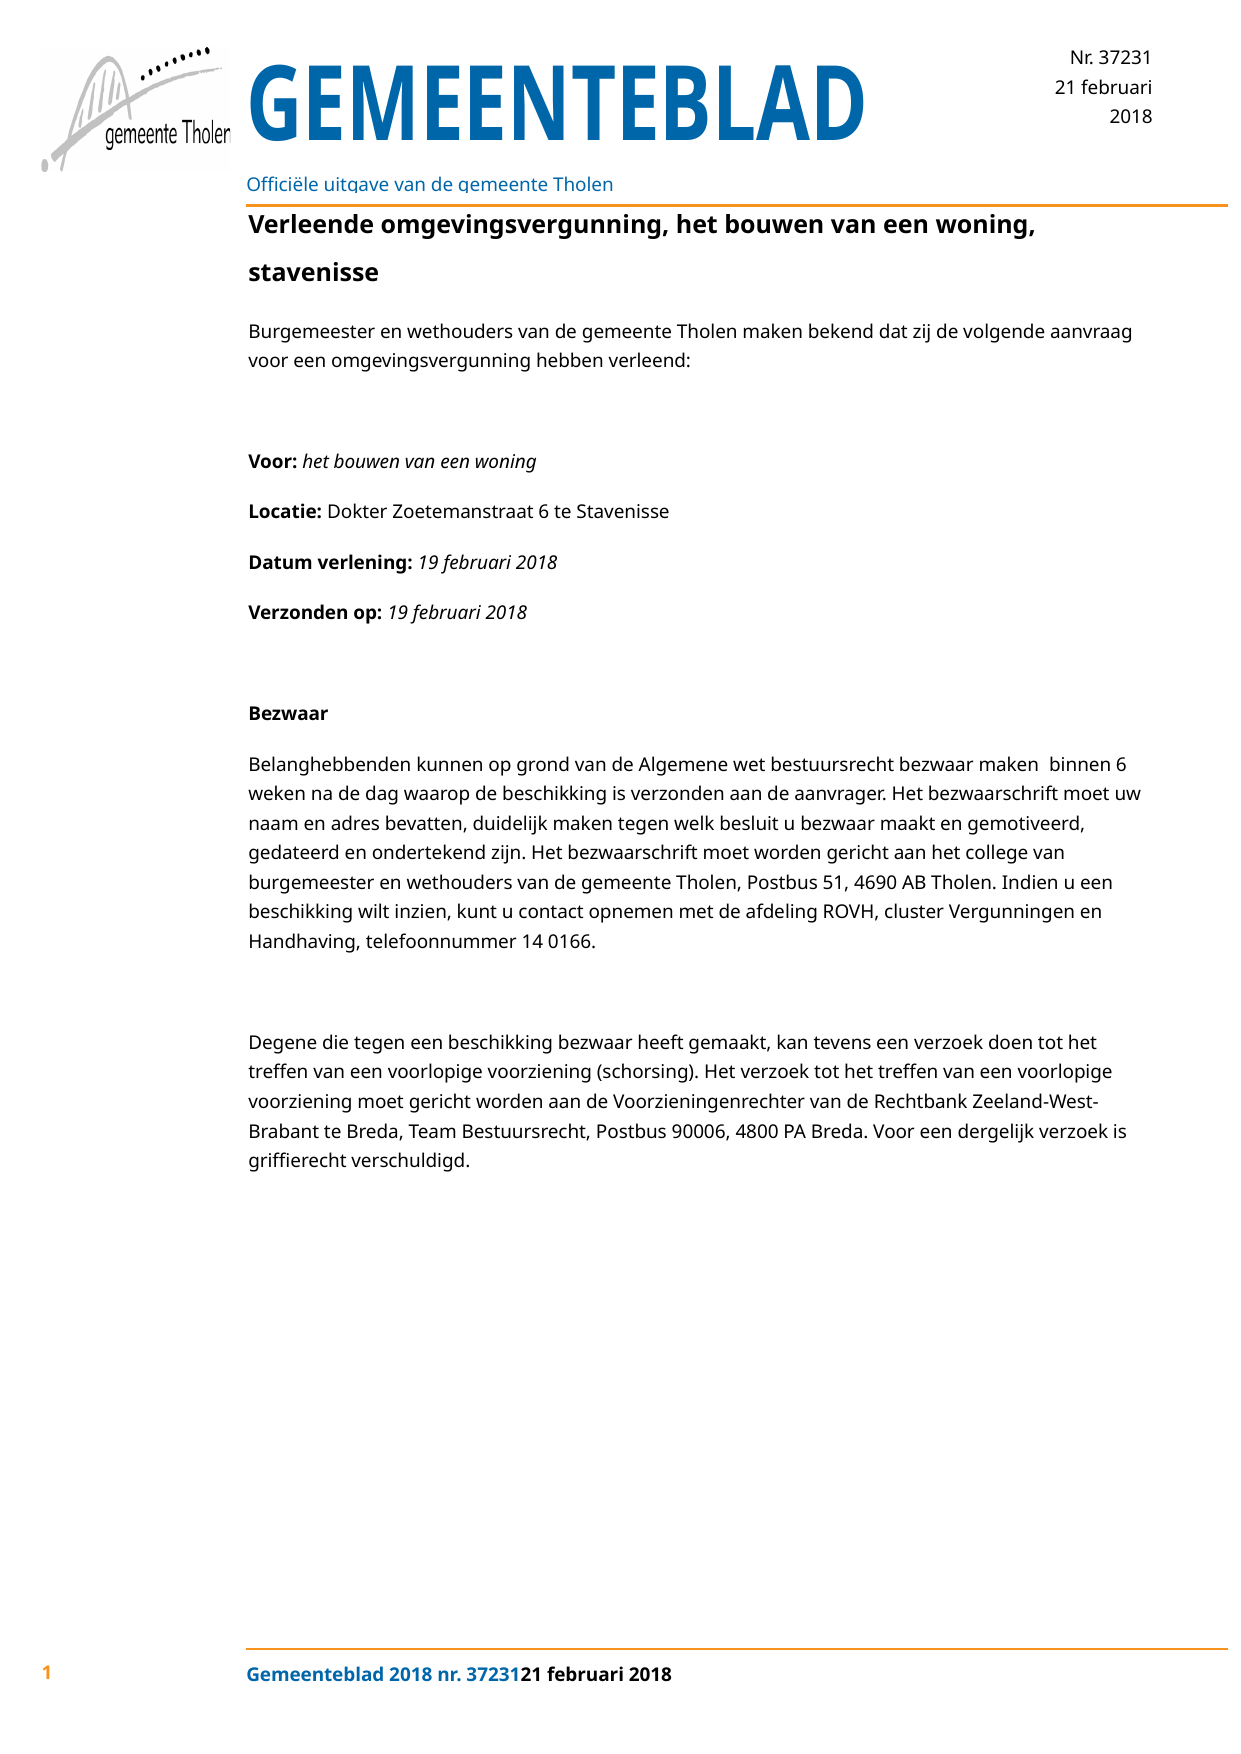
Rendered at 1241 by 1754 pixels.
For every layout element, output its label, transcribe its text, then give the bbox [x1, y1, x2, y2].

text Verzonden op: 19 februari 2018 [248, 599, 1152, 625]
picture [41, 47, 231, 172]
text Voor: het bouwen van een woning [248, 448, 1152, 474]
text Burgemeester en wethouders van de gemeente Tholen maken bekend dat zij de volgende aanvraag voor een omgevingsvergunning hebben verleend: [248, 318, 1152, 373]
text Datum verlening: 19 februari 2018 [248, 549, 1152, 575]
text Verleende omgevingsvergunning, het bouwen van een woning, stavenisse [248, 207, 1152, 288]
text Belanghebbenden kunnen op grond van de Algemene wet bestuursrecht bezwaar maken binnen 6 weken na de dag waarop de beschikking is verzonden aan de aanvrager. Het bezwaarschrift moet uw naam en adres bevatten, duidelijk maken tegen welk besluit u bezwaar maakt en gemotiveerd, gedateerd en ondertekend zijn. Het bezwaarschrift moet worden gericht aan het college van burgemeester en wethouders van de gemeente Tholen, Postbus 51, 4690 AB Tholen. Indien u een beschikking wilt inzien, kunt u contact opnemen met de afdeling ROVH, cluster Vergunningen en Handhaving, telefoonnummer 14 0166. [248, 751, 1152, 954]
text Locatie: Dokter Zoetemanstraat 6 te Stavenisse [248, 499, 1152, 524]
text Degene die tegen een beschikking bezwaar heeft gemaakt, kan tevens een verzoek doen tot het treffen van een voorlopige voorziening (schorsing). Het verzoek tot het treffen van een voorlopige voorziening moet gericht worden aan de Voorzieningenrechter van de Rechtbank Zeeland-West-Brabant te Breda, Team Bestuursrecht, Postbus 90006, 4800 PA Breda. Voor een dergelijk verzoek is griffierecht verschuldigd. [248, 1029, 1152, 1173]
text Bezwaar [248, 700, 1152, 726]
